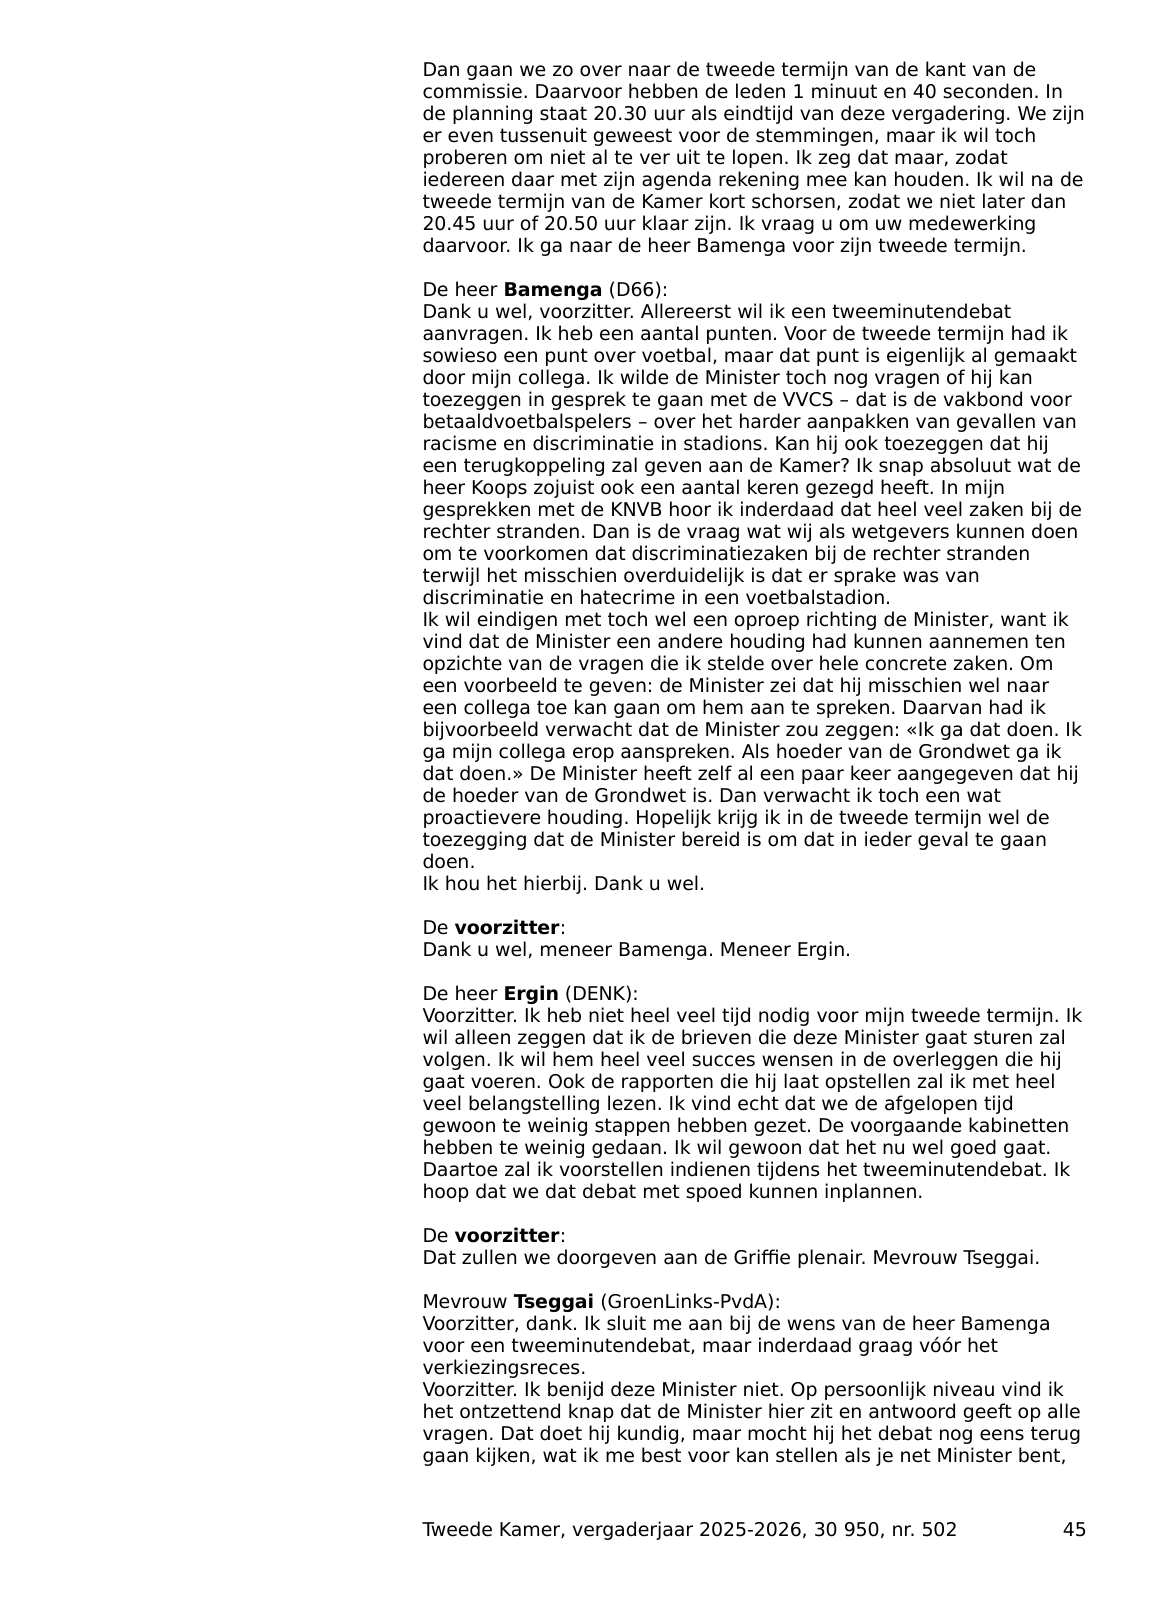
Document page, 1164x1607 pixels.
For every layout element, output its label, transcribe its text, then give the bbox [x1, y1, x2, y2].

text Voorzitter, dank. Ik sluit me aan bij de wens van de heer Bamenga voor een tweeminutendebat, maar inderdaad graag vóór het verkiezingsreces. [422, 1313, 1087, 1379]
text De heer Bamenga (D66): [422, 279, 1087, 301]
text De heer Ergin (DENK): [422, 983, 1087, 1005]
text Voorzitter. Ik benijd deze Minister niet. Op persoonlijk niveau vind ik het ontzettend knap dat de Minister hier zit en antwoord geeft op alle vragen. Dat doet hij kundig, maar mocht hij het debat nog eens terug gaan kijken, wat ik me best voor kan stellen als je net Minister bent, [422, 1379, 1087, 1467]
text Dank u wel, voorzitter. Allereerst wil ik een tweeminutendebat aanvragen. Ik heb een aantal punten. Voor de tweede termijn had ik sowieso een punt over voetbal, maar dat punt is eigenlijk al gemaakt door mijn collega. Ik wilde de Minister toch nog vragen of hij kan toezeggen in gesprek te gaan met de VVCS – dat is de vakbond voor betaaldvoetbalspelers – over het harder aanpakken van gevallen van racisme en discriminatie in stadions. Kan hij ook toezeggen dat hij een terugkoppeling zal geven aan de Kamer? Ik snap absoluut wat de heer Koops zojuist ook een aantal keren gezegd heeft. In mijn gesprekken met de KNVB hoor ik inderdaad dat heel veel zaken bij de rechter stranden. Dan is de vraag wat wij als wetgevers kunnen doen om te voorkomen dat discriminatiezaken bij de rechter stranden terwijl het misschien overduidelijk is dat er sprake was van discriminatie en hatecrime in een voetbalstadion. [422, 301, 1087, 609]
text Dan gaan we zo over naar de tweede termijn van de kant van de commissie. Daarvoor hebben de leden 1 minuut en 40 seconden. In de planning staat 20.30 uur als eindtijd van deze vergadering. We zijn er even tussenuit geweest voor de stemmingen, maar ik wil toch proberen om niet al te ver uit te lopen. Ik zeg dat maar, zodat iedereen daar met zijn agenda rekening mee kan houden. Ik wil na de tweede termijn van de Kamer kort schorsen, zodat we niet later dan 20.45 uur of 20.50 uur klaar zijn. Ik vraag u om uw medewerking daarvoor. Ik ga naar de heer Bamenga voor zijn tweede termijn. [422, 59, 1087, 257]
text De voorzitter: [422, 917, 1087, 939]
text De voorzitter: [422, 1225, 1087, 1247]
text Ik wil eindigen met toch wel een oproep richting de Minister, want ik vind dat de Minister een andere houding had kunnen aannemen ten opzichte van de vragen die ik stelde over hele concrete zaken. Om een voorbeeld te geven: de Minister zei dat hij misschien wel naar een collega toe kan gaan om hem aan te spreken. Daarvan had ik bijvoorbeeld verwacht dat de Minister zou zeggen: «Ik ga dat doen. Ik ga mijn collega erop aanspreken. Als hoeder van de Grondwet ga ik dat doen.» De Minister heeft zelf al een paar keer aangegeven dat hij de hoeder van de Grondwet is. Dan verwacht ik toch een wat proactievere houding. Hopelijk krijg ik in de tweede termijn wel de toezegging dat de Minister bereid is om dat in ieder geval te gaan doen. [422, 609, 1087, 872]
text Voorzitter. Ik heb niet heel veel tijd nodig voor mijn tweede termijn. Ik wil alleen zeggen dat ik de brieven die deze Minister gaat sturen zal volgen. Ik wil hem heel veel succes wensen in de overleggen die hij gaat voeren. Ook de rapporten die hij laat opstellen zal ik met heel veel belangstelling lezen. Ik vind echt dat we de afgelopen tijd gewoon te weinig stappen hebben gezet. De voorgaande kabinetten hebben te weinig gedaan. Ik wil gewoon dat het nu wel goed gaat. Daartoe zal ik voorstellen indienen tijdens het tweeminutendebat. Ik hoop dat we dat debat met spoed kunnen inplannen. [422, 1005, 1087, 1203]
text Mevrouw Tseggai (GroenLinks-PvdA): [422, 1291, 1087, 1313]
text Ik hou het hierbij. Dank u wel. [422, 872, 1087, 894]
text Dank u wel, meneer Bamenga. Meneer Ergin. [422, 939, 1087, 961]
text Dat zullen we doorgeven aan de Griffie plenair. Mevrouw Tseggai. [422, 1247, 1087, 1269]
